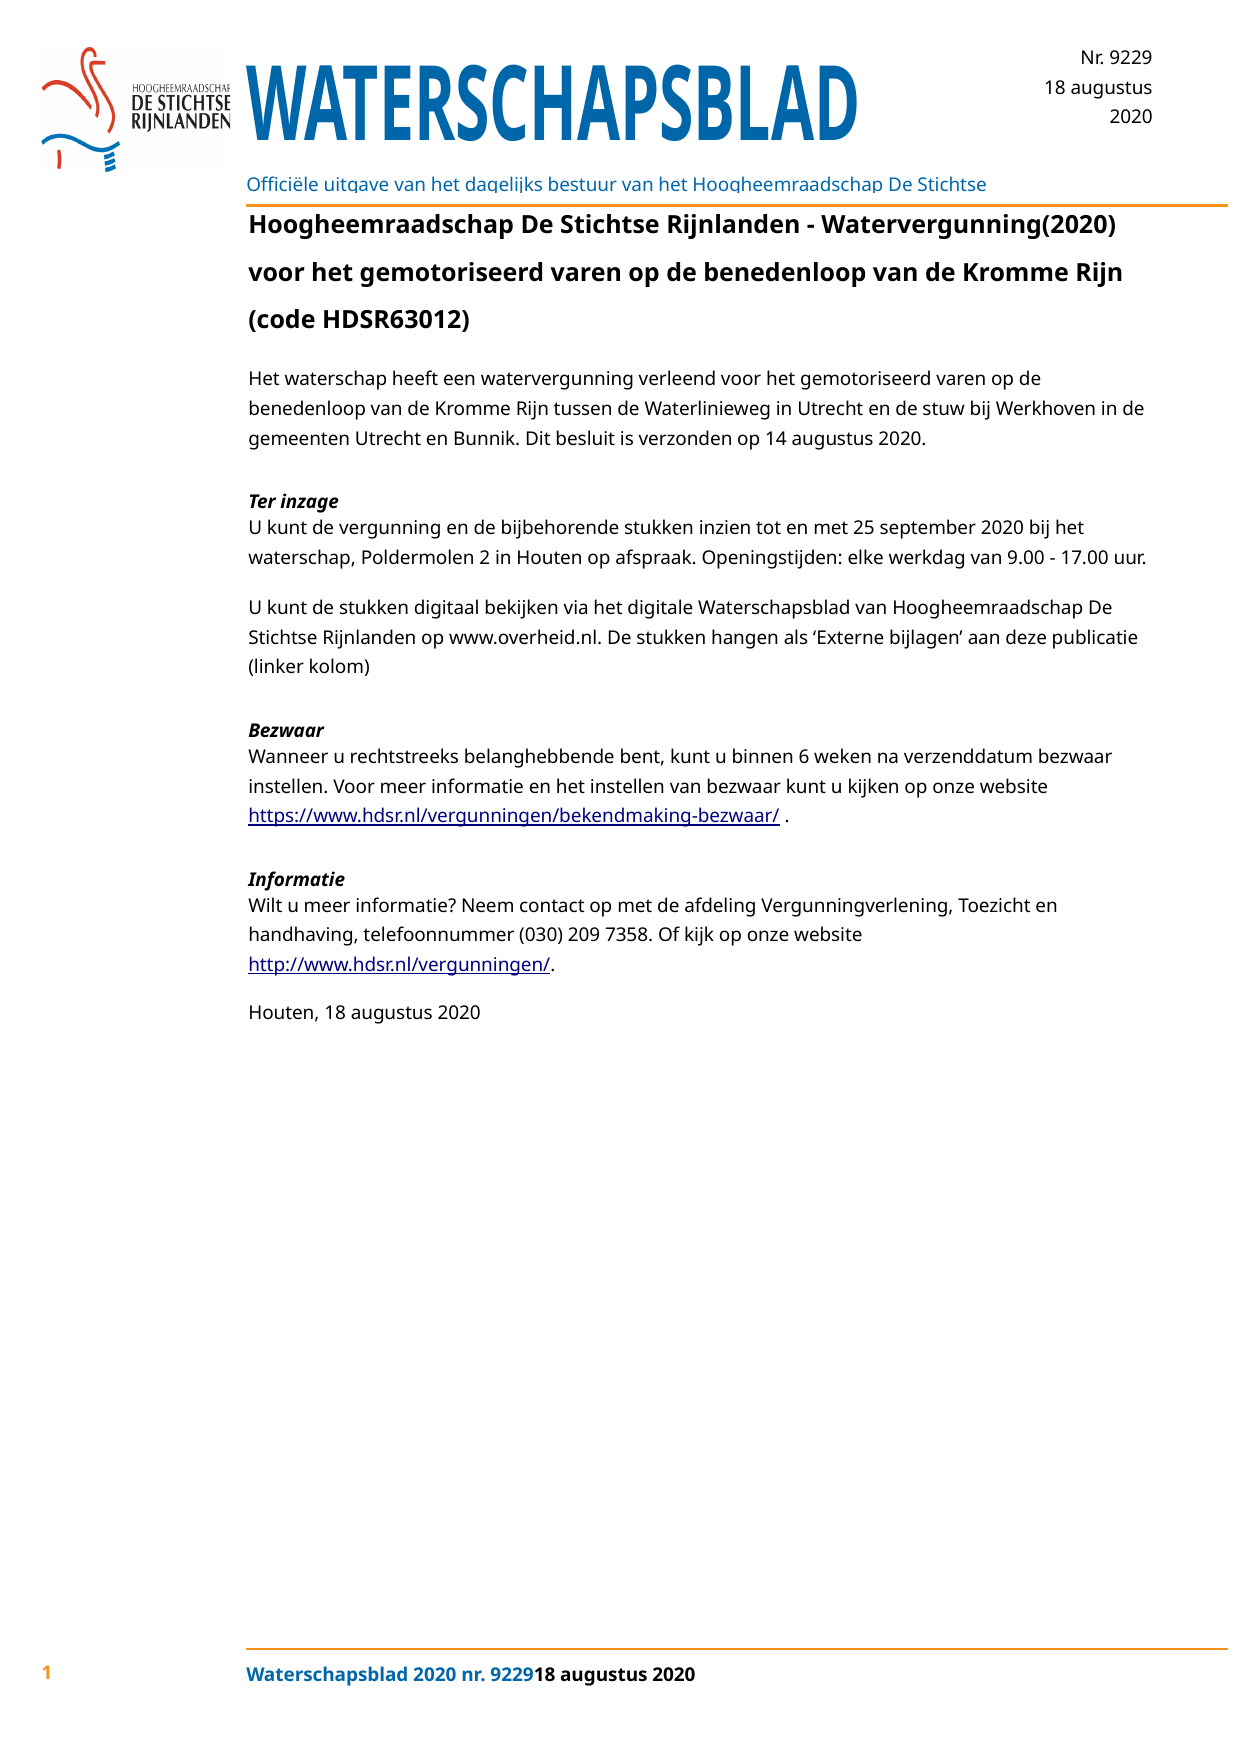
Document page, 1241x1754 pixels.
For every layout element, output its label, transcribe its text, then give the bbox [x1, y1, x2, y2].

picture [41, 47, 231, 172]
text Hoogheemraadschap De Stichtse Rijnlanden - Watervergunning(2020) voor het gemotoriseerd varen op de benedenloop van de Kromme Rijn (code HDSR63012) [248, 207, 1152, 336]
text U kunt de stukken digitaal bekijken via het digitale Waterschapsblad van Hoogheemraadschap De Stichtse Rijnlanden op www.overheid.nl. De stukken hangen als ‘Externe bijlagen’ aan deze publicatie (linker kolom) [248, 594, 1152, 679]
text Houten, 18 augustus 2020 [248, 999, 1152, 1025]
text Bezwaar [248, 717, 1152, 743]
text Ter inzage [248, 489, 1152, 514]
text U kunt de vergunning en de bijbehorende stukken inzien tot en met 25 september 2020 bij het waterschap, Poldermolen 2 in Houten op afspraak. Openingstijden: elke werkdag van 9.00 - 17.00 uur. [248, 514, 1152, 570]
text Wilt u meer informatie? Neem contact op met de afdeling Vergunningverlening, Toezicht en handhaving, telefoonnummer (030) 209 7358. Of kijk op onze website http://www.hdsr.nl/vergunningen/. [248, 892, 1152, 977]
text Wanneer u rechtstreeks belanghebbende bent, kunt u binnen 6 weken na verzenddatum bezwaar instellen. Voor meer informatie en het instellen van bezwaar kunt u kijken op onze website https://www.hdsr.nl/vergunningen/bekendmaking-bezwaar/ . [248, 743, 1152, 828]
text Het waterschap heeft een watervergunning verleend voor het gemotoriseerd varen op de benedenloop van de Kromme Rijn tussen de Waterlinieweg in Utrecht en de stuw bij Werkhoven in de gemeenten Utrecht en Bunnik. Dit besluit is verzonden op 14 augustus 2020. [248, 366, 1152, 450]
text Informatie [248, 866, 1152, 892]
